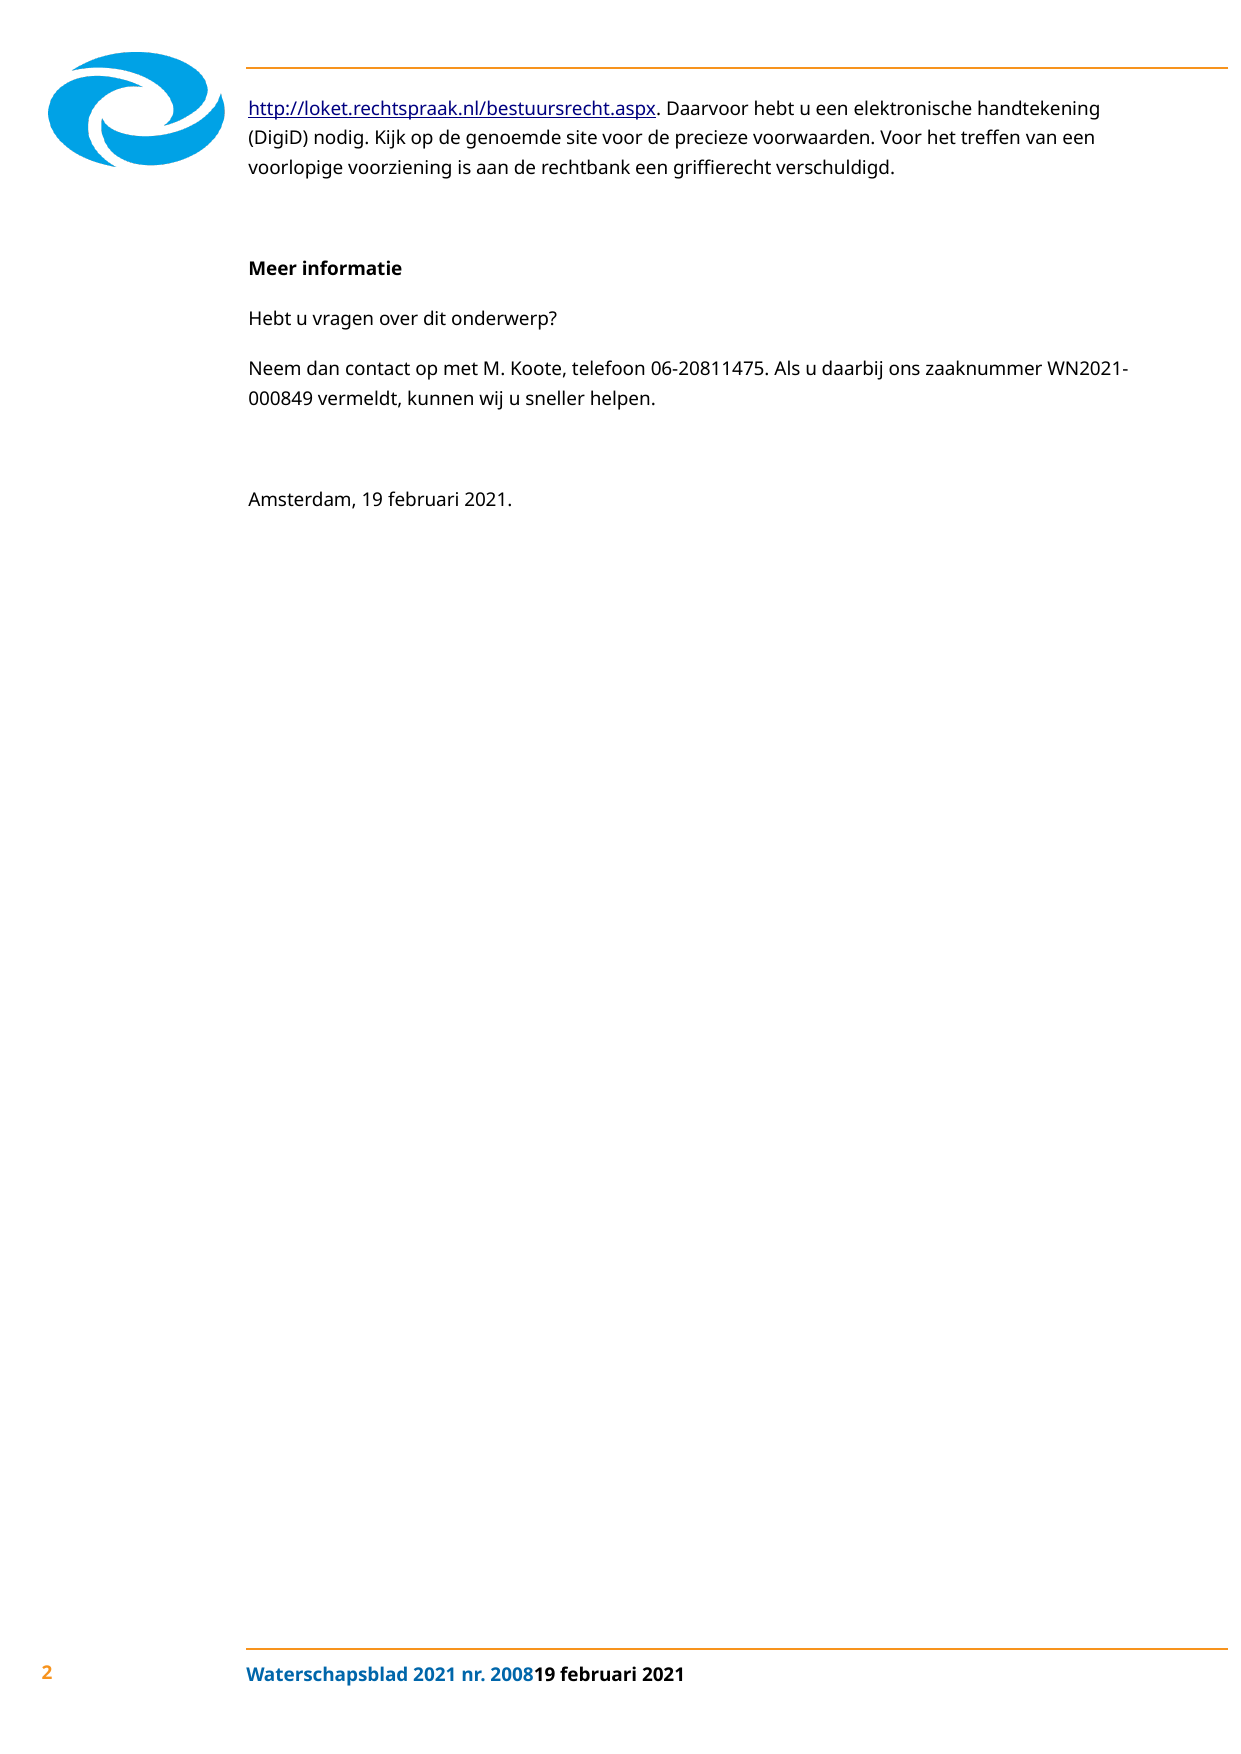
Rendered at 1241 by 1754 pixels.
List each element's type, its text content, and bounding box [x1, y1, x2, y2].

picture [41, 47, 231, 172]
text Meer informatie [248, 255, 1152, 281]
text http://loket.rechtspraak.nl/bestuursrecht.aspx. Daarvoor hebt u een elektronische handtekening (DigiD) nodig. Kijk op de genoemde site voor de precieze voorwaarden. Voor het treffen van een voorlopige voorziening is aan de rechtbank een griffierecht verschuldigd. [248, 95, 1152, 180]
text Amsterdam, 19 februari 2021. [248, 486, 1152, 512]
text Hebt u vragen over dit onderwerp? [248, 305, 1152, 331]
text Neem dan contact op met M. Koote, telefoon 06-20811475. Als u daarbij ons zaaknummer WN2021-000849 vermeldt, kunnen wij u sneller helpen. [248, 356, 1152, 411]
